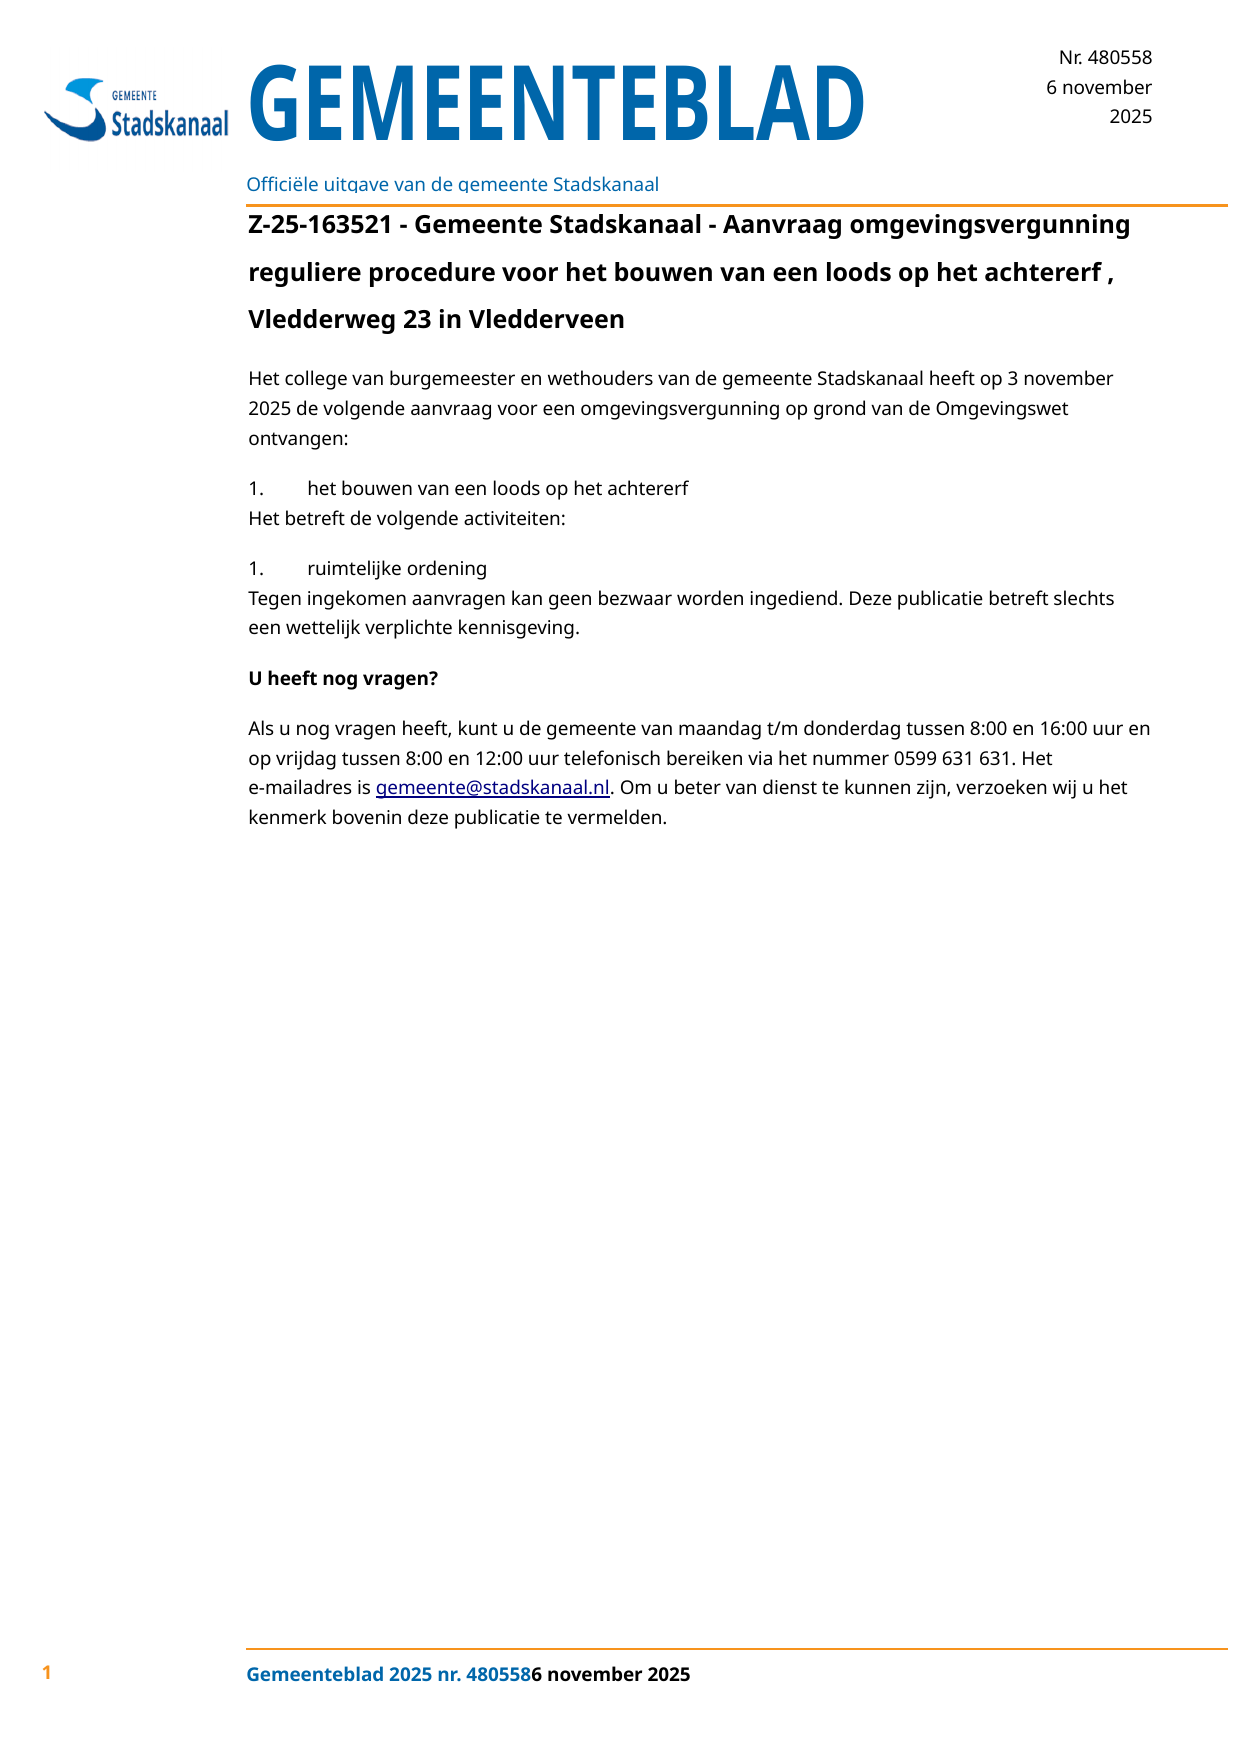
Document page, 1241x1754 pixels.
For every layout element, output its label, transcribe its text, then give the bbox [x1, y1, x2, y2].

text Het college van burgemeester en wethouders van de gemeente Stadskanaal heeft op 3 november 2025 de volgende aanvraag voor een omgevingsvergunning op grond van de Omgevingswet ontvangen: [248, 366, 1152, 450]
list het bouwen van een loods op het achtererf [248, 475, 1152, 501]
text U heeft nog vragen? [248, 665, 1152, 690]
text Als u nog vragen heeft, kunt u de gemeente van maandag t/m donderdag tussen 8:00 en 16:00 uur en op vrijdag tussen 8:00 en 12:00 uur telefonisch bereiken via het nummer 0599 631 631. Het e‑mailadres is gemeente@stadskanaal.nl. Om u beter van dienst te kunnen zijn, verzoeken wij u het kenmerk bovenin deze publicatie te vermelden. [248, 715, 1152, 829]
text Z-25-163521 - Gemeente Stadskanaal - Aanvraag omgevingsvergunning reguliere procedure voor het bouwen van een loods op het achtererf , Vledderweg 23 in Vledderveen [248, 207, 1152, 336]
text Tegen ingekomen aanvragen kan geen bezwaar worden ingediend. Deze publicatie betreft slechts een wettelijk verplichte kennisgeving. [248, 585, 1152, 640]
list ruimtelijke ordening [248, 555, 1152, 581]
picture [41, 47, 231, 172]
text Het betreft de volgende activiteiten: [248, 505, 1152, 530]
